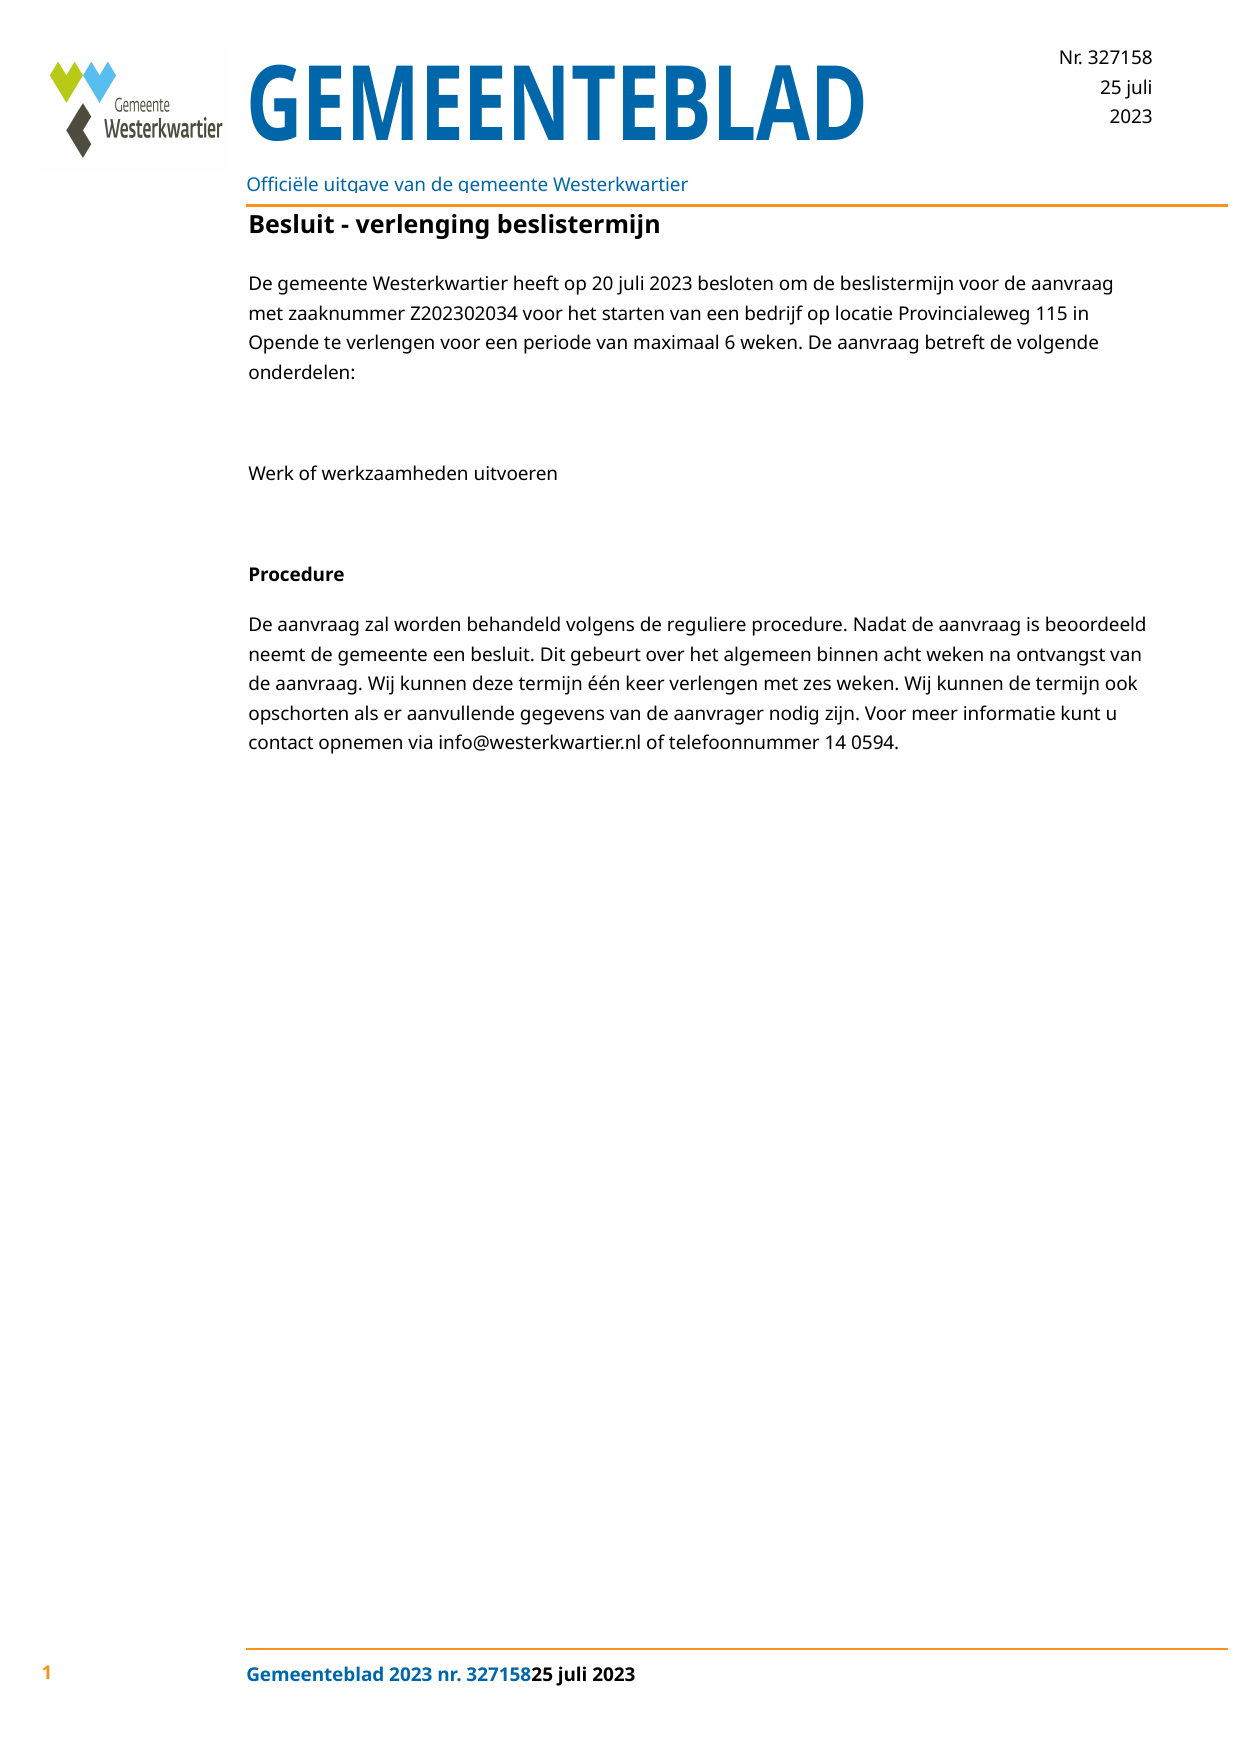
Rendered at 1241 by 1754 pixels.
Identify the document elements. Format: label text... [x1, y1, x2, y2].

picture [41, 47, 231, 172]
text De gemeente Westerkwartier heeft op 20 juli 2023 besloten om de beslistermijn voor de aanvraag met zaaknummer Z202302034 voor het starten van een bedrijf op locatie Provincialeweg 115 in Opende te verlengen voor een periode van maximaal 6 weken. De aanvraag betreft de volgende onderdelen: [248, 270, 1152, 385]
text Besluit - verlenging beslistermijn [248, 207, 1152, 241]
text De aanvraag zal worden behandeld volgens de reguliere procedure. Nadat de aanvraag is beoordeeld neemt de gemeente een besluit. Dit gebeurt over het algemeen binnen acht weken na ontvangst van de aanvraag. Wij kunnen deze termijn één keer verlengen met zes weken. Wij kunnen de termijn ook opschorten als er aanvullende gegevens van de aanvrager nodig zijn. Voor meer informatie kunt u contact opnemen via info@westerkwartier.nl of telefoonnummer 14 0594. [248, 611, 1152, 755]
text Werk of werkzaamheden uitvoeren [248, 460, 1152, 486]
text Procedure [248, 561, 1152, 586]
